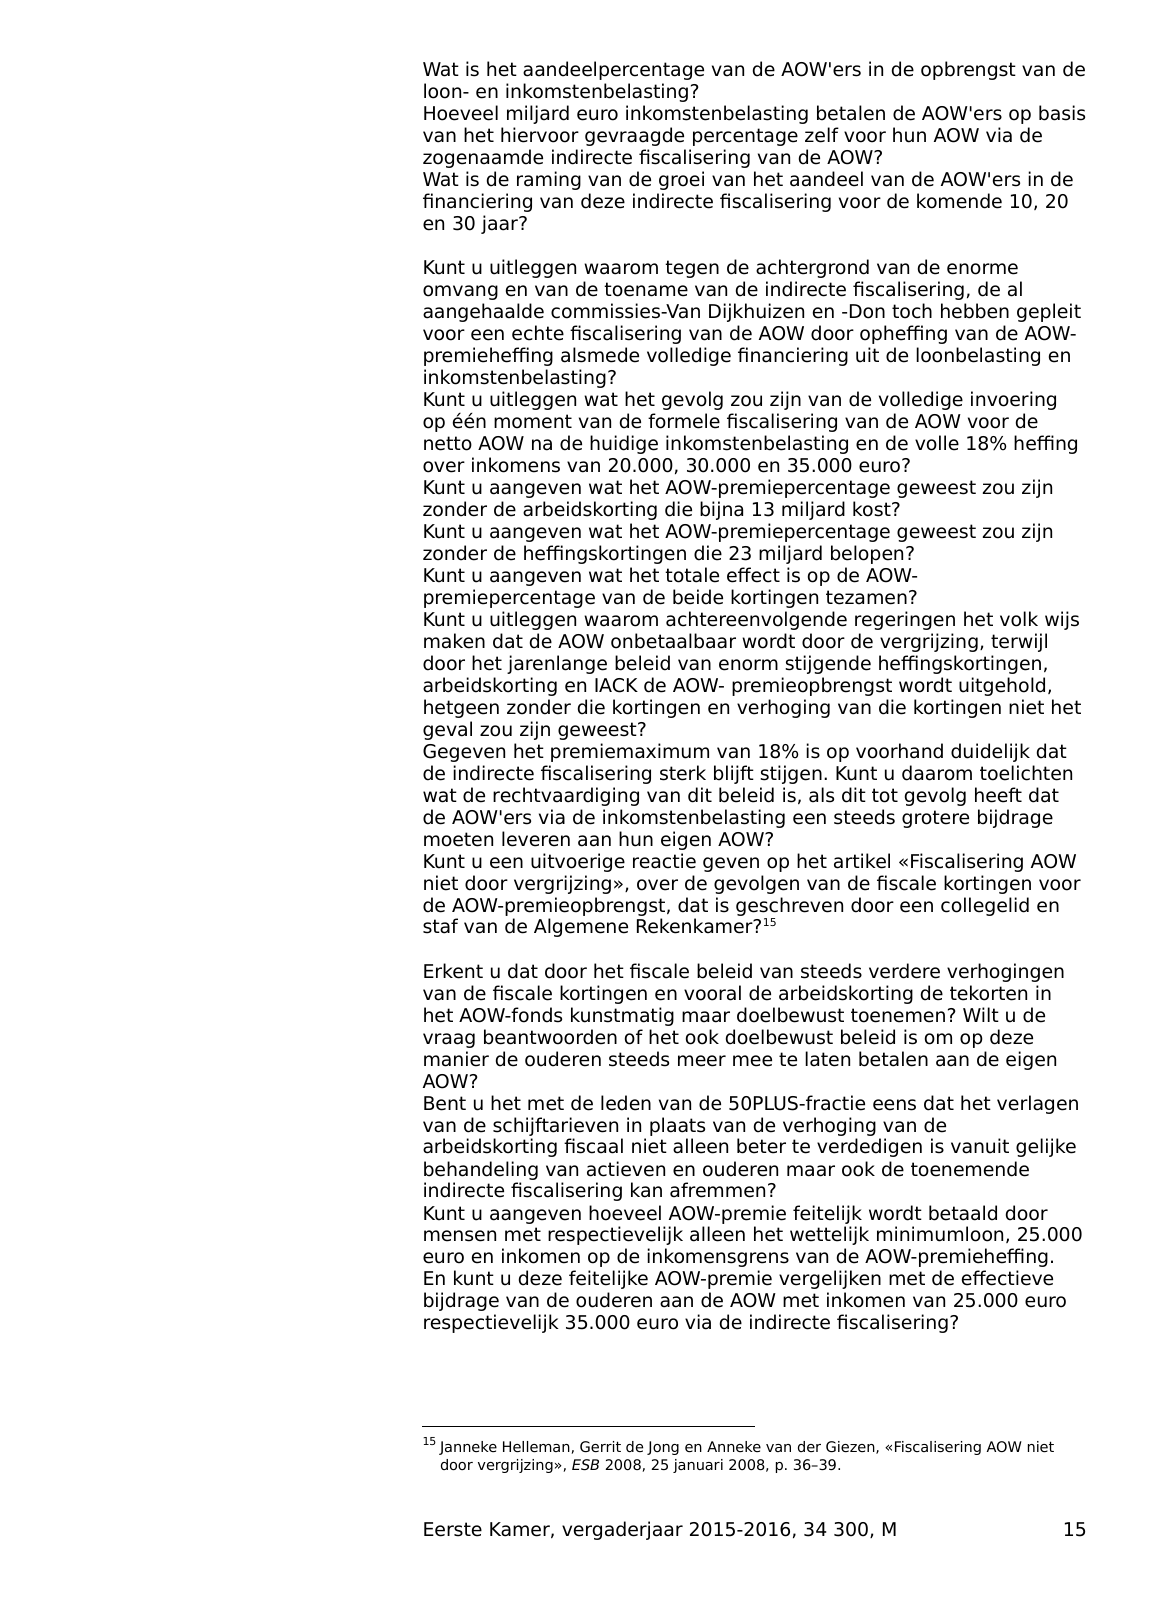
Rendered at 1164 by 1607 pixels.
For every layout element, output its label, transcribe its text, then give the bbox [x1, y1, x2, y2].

text Kunt u aangeven wat het AOW-premiepercentage geweest zou zijn zonder de heffingskortingen die 23 miljard belopen? [422, 521, 1087, 565]
text Gegeven het premiemaximum van 18% is op voorhand duidelijk dat de indirecte fiscalisering sterk blijft stijgen. Kunt u daarom toelichten wat de rechtvaardiging van dit beleid is, als dit tot gevolg heeft dat de AOW'ers via de inkomstenbelasting een steeds grotere bijdrage moeten leveren aan hun eigen AOW? [422, 741, 1087, 851]
text Kunt u een uitvoerige reactie geven op het artikel «Fiscalisering AOW niet door vergrijzing», over de gevolgen van de fiscale kortingen voor de AOW-premieopbrengst, dat is geschreven door een collegelid en staf van de Algemene Rekenkamer? [422, 851, 1087, 938]
text Kunt u aangeven hoeveel AOW-premie feitelijk wordt betaald door mensen met respectievelijk alleen het wettelijk minimumloon, 25.000 euro en inkomen op de inkomensgrens van de AOW-premieheffing. [422, 1202, 1087, 1268]
text Hoeveel miljard euro inkomstenbelasting betalen de AOW'ers op basis van het hiervoor gevraagde percentage zelf voor hun AOW via de zogenaamde indirecte fiscalisering van de AOW? [422, 103, 1087, 169]
text Kunt u uitleggen waarom tegen de achtergrond van de enorme omvang en van de toename van de indirecte fiscalisering, de al aangehaalde commissies-Van Dijkhuizen en -Don toch hebben gepleit voor een echte fiscalisering van de AOW door opheffing van de AOW-premieheffing alsmede volledige financiering uit de loonbelasting en inkomstenbelasting? [422, 257, 1087, 389]
text Kunt u uitleggen wat het gevolg zou zijn van de volledige invoering op één moment van de formele fiscalisering van de AOW voor de netto AOW na de huidige inkomstenbelasting en de volle 18% heffing over inkomens van 20.000, 30.000 en 35.000 euro? [422, 389, 1087, 477]
text Wat is de raming van de groei van het aandeel van de AOW'ers in de financiering van deze indirecte fiscalisering voor de komende 10, 20 en 30 jaar? [422, 169, 1087, 235]
text En kunt u deze feitelijke AOW-premie vergelijken met de effectieve bijdrage van de ouderen aan de AOW met inkomen van 25.000 euro respectievelijk 35.000 euro via de indirecte fiscalisering? [422, 1268, 1087, 1334]
text Janneke Helleman, Gerrit de Jong en Anneke van der Giezen, «Fiscalisering AOW niet door vergrijzing», ESB 2008, 25 januari 2008, p. 36–39. [422, 1435, 1087, 1474]
text Bent u het met de leden van de 50PLUS-fractie eens dat het verlagen van de schijftarieven in plaats van de verhoging van de arbeidskorting fiscaal niet alleen beter te verdedigen is vanuit gelijke behandeling van actieven en ouderen maar ook de toenemende indirecte fiscalisering kan afremmen? [422, 1092, 1087, 1202]
text Kunt u aangeven wat het AOW-premiepercentage geweest zou zijn zonder de arbeidskorting die bijna 13 miljard kost? [422, 477, 1087, 521]
text Kunt u uitleggen waarom achtereenvolgende regeringen het volk wijs maken dat de AOW onbetaalbaar wordt door de vergrijzing, terwijl door het jarenlange beleid van enorm stijgende heffingskortingen, arbeidskorting en IACK de AOW- premieopbrengst wordt uitgehold, hetgeen zonder die kortingen en verhoging van die kortingen niet het geval zou zijn geweest? [422, 609, 1087, 741]
text Kunt u aangeven wat het totale effect is op de AOW-premiepercentage van de beide kortingen tezamen? [422, 565, 1087, 609]
text Erkent u dat door het fiscale beleid van steeds verdere verhogingen van de fiscale kortingen en vooral de arbeidskorting de tekorten in het AOW-fonds kunstmatig maar doelbewust toenemen? Wilt u de vraag beantwoorden of het ook doelbewust beleid is om op deze manier de ouderen steeds meer mee te laten betalen aan de eigen AOW? [422, 961, 1087, 1092]
text Wat is het aandeelpercentage van de AOW'ers in de opbrengst van de loon- en inkomstenbelasting? [422, 59, 1087, 103]
